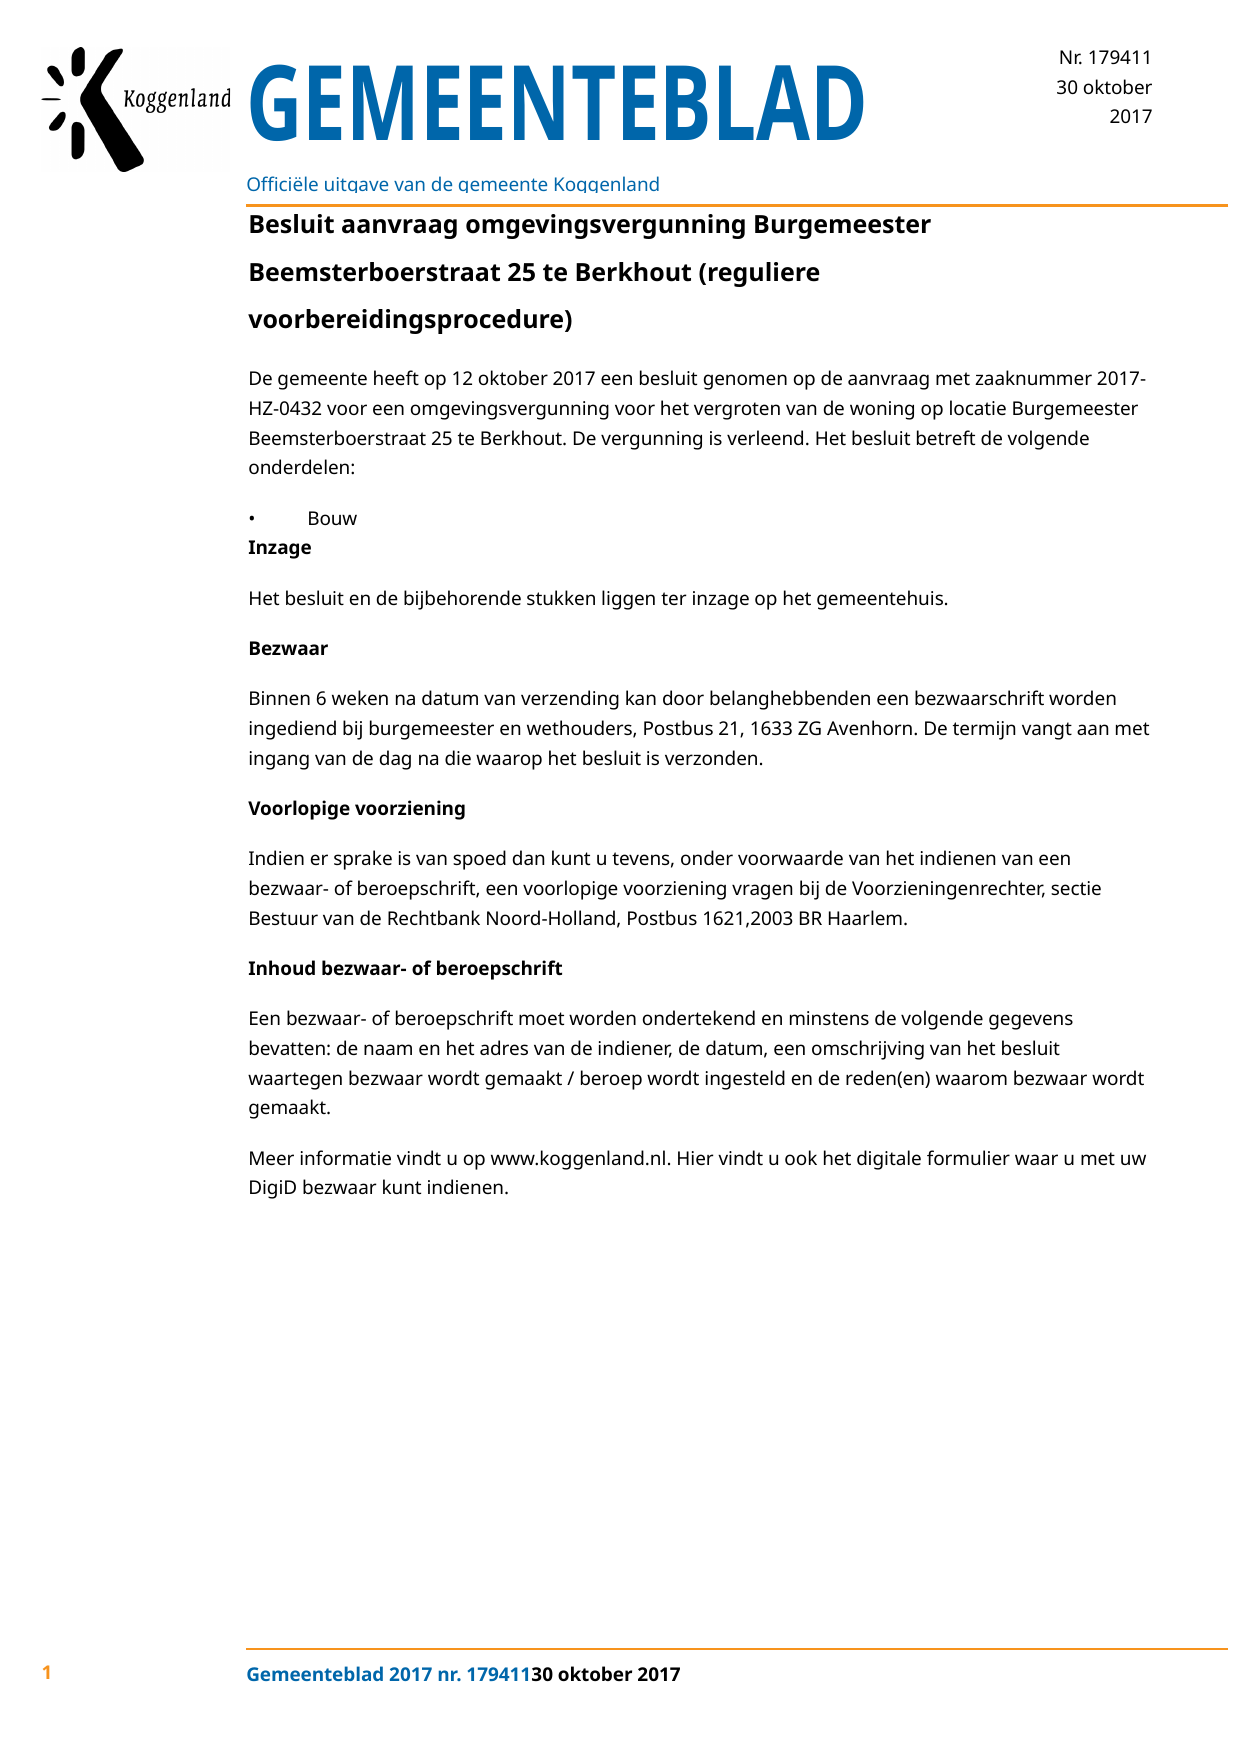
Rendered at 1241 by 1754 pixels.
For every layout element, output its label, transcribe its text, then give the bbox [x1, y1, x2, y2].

text Inzage [248, 534, 1152, 560]
text Bezwaar [248, 635, 1152, 661]
text Het besluit en de bijbehorende stukken liggen ter inzage op het gemeentehuis. [248, 585, 1152, 610]
text Besluit aanvraag omgevingsvergunning Burgemeester Beemsterboerstraat 25 te Berkhout (reguliere voorbereidingsprocedure) [248, 207, 1152, 336]
text Binnen 6 weken na datum van verzending kan door belanghebbenden een bezwaarschrift worden ingediend bij burgemeester en wethouders, Postbus 21, 1633 ZG Avenhorn. De termijn vangt aan met ingang van de dag na die waarop het besluit is verzonden. [248, 686, 1152, 770]
text Inhoud bezwaar- of beroepschrift [248, 955, 1152, 981]
picture [41, 47, 231, 172]
text Indien er sprake is van spoed dan kunt u tevens, onder voorwaarde van het indienen van een bezwaar- of beroepschrift, een voorlopige voorziening vragen bij de Voorzieningenrechter, sectie Bestuur van de Rechtbank Noord-Holland, Postbus 1621,2003 BR Haarlem. [248, 846, 1152, 930]
text Een bezwaar- of beroepschrift moet worden ondertekend en minstens de volgende gegevens bevatten: de naam en het adres van de indiener, de datum, een omschrijving van het besluit waartegen bezwaar wordt gemaakt / beroep wordt ingesteld en de reden(en) waarom bezwaar wordt gemaakt. [248, 1006, 1152, 1120]
text Meer informatie vindt u op www.koggenland.nl. Hier vindt u ook het digitale formulier waar u met uw DigiD bezwaar kunt indienen. [248, 1145, 1152, 1200]
list Bouw [248, 505, 1152, 530]
text Voorlopige voorziening [248, 795, 1152, 821]
text De gemeente heeft op 12 oktober 2017 een besluit genomen op de aanvraag met zaaknummer 2017-HZ-0432 voor een omgevingsvergunning voor het vergroten van de woning op locatie Burgemeester Beemsterboerstraat 25 te Berkhout. De vergunning is verleend. Het besluit betreft de volgende onderdelen: [248, 366, 1152, 480]
